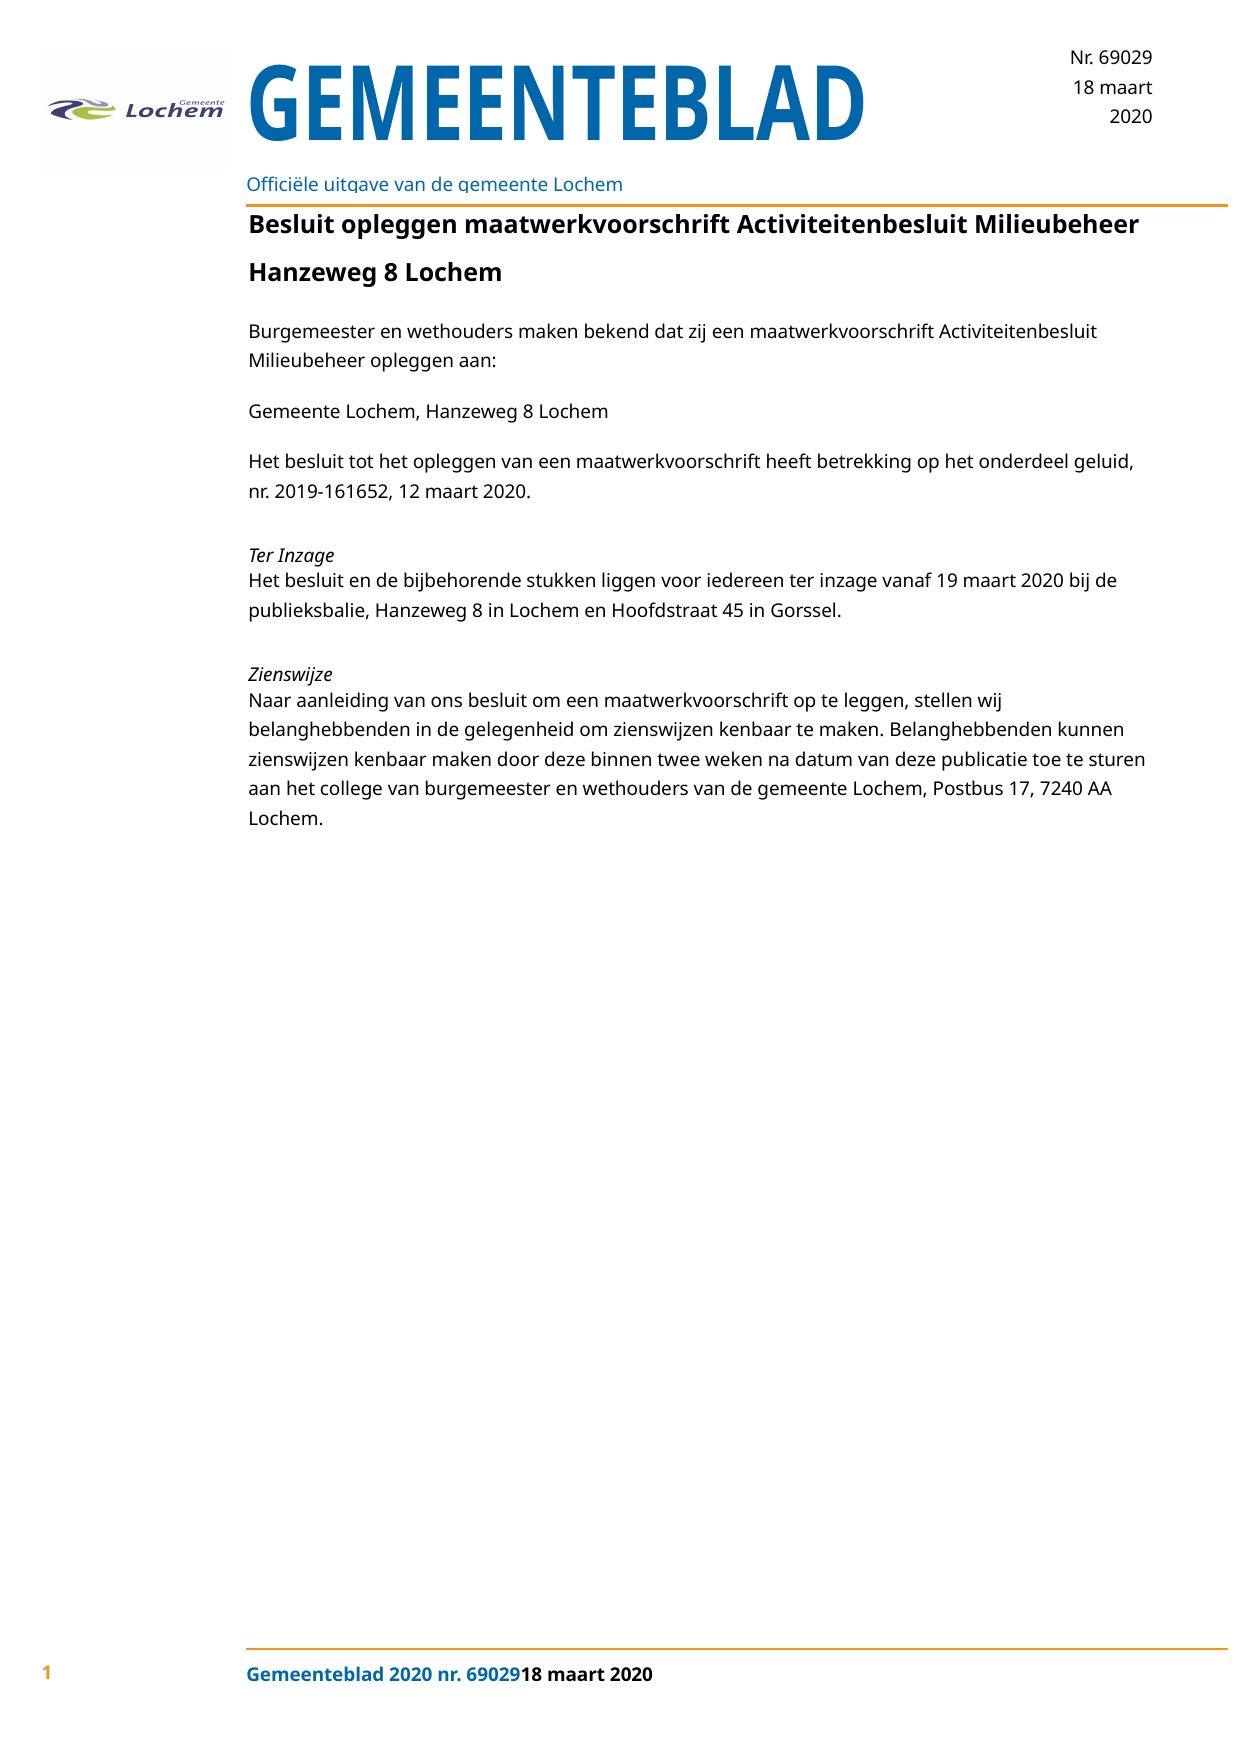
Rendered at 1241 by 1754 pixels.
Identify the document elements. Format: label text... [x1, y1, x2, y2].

text Burgemeester en wethouders maken bekend dat zij een maatwerkvoorschrift Activiteitenbesluit Milieubeheer opleggen aan: [248, 318, 1152, 373]
text Het besluit en de bijbehorende stukken liggen voor iedereen ter inzage vanaf 19 maart 2020 bij de publieksbalie, Hanzeweg 8 in Lochem en Hoofdstraat 45 in Gorssel. [248, 568, 1152, 623]
text Zienswijze [248, 661, 1152, 687]
text Het besluit tot het opleggen van een maatwerkvoorschrift heeft betrekking op het onderdeel geluid, nr. 2019-161652, 12 maart 2020. [248, 448, 1152, 504]
text Naar aanleiding van ons besluit om een maatwerkvoorschrift op te leggen, stellen wij belanghebbenden in de gelegenheid om zienswijzen kenbaar te maken. Belanghebbenden kunnen zienswijzen kenbaar maken door deze binnen twee weken na datum van deze publicatie toe te sturen aan het college van burgemeester en wethouders van de gemeente Lochem, Postbus 17, 7240 AA Lochem. [248, 687, 1152, 831]
text Gemeente Lochem, Hanzeweg 8 Lochem [248, 398, 1152, 424]
picture [41, 47, 231, 172]
text Ter Inzage [248, 542, 1152, 568]
text Besluit opleggen maatwerkvoorschrift Activiteitenbesluit Milieubeheer Hanzeweg 8 Lochem [248, 207, 1152, 288]
